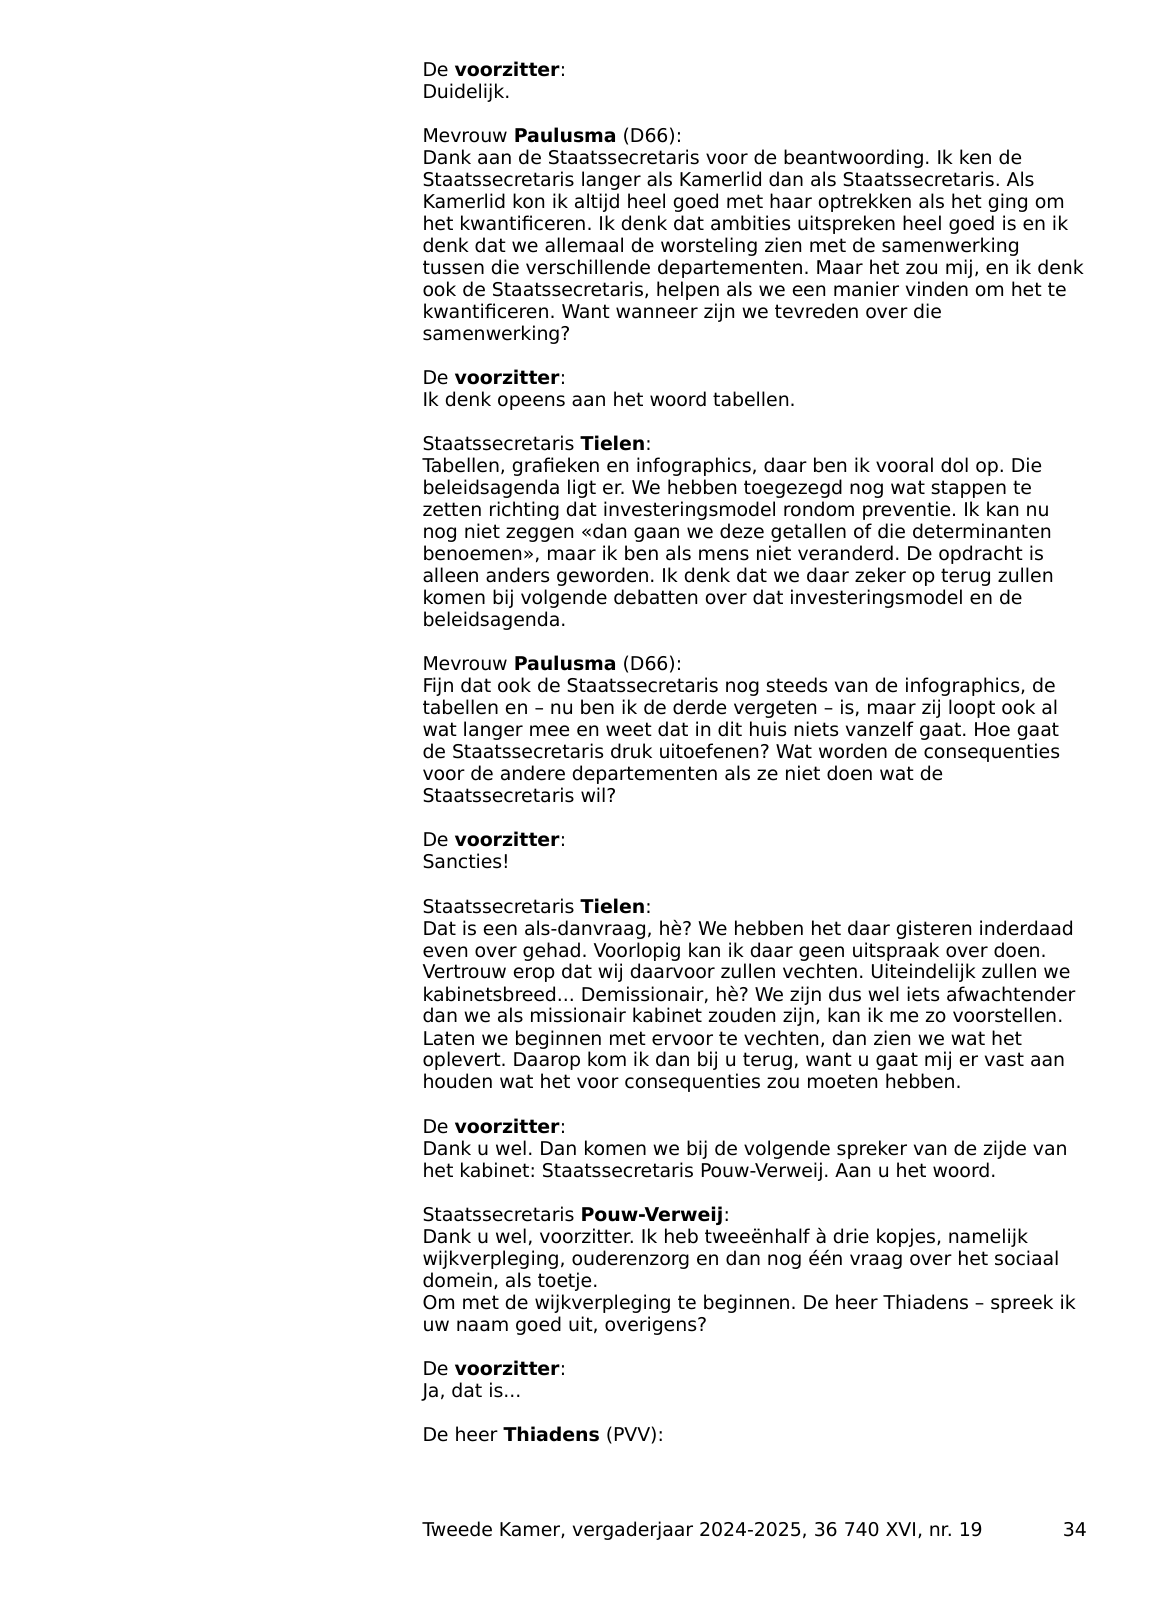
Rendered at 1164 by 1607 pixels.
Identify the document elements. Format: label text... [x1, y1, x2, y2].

text Ja, dat is... [422, 1380, 1087, 1402]
text De voorzitter: [422, 59, 1087, 81]
text Staatssecretaris Pouw-Verweij: [422, 1204, 1087, 1226]
text Dank u wel, voorzitter. Ik heb tweeënhalf à drie kopjes, namelijk wijkverpleging, ouderenzorg en dan nog één vraag over het sociaal domein, als toetje. [422, 1226, 1087, 1292]
text Om met de wijkverpleging te beginnen. De heer Thiadens – spreek ik uw naam goed uit, overigens? [422, 1292, 1087, 1336]
text Mevrouw Paulusma (D66): [422, 125, 1087, 147]
text De voorzitter: [422, 367, 1087, 389]
text De voorzitter: [422, 1358, 1087, 1380]
text Mevrouw Paulusma (D66): [422, 653, 1087, 675]
text Ik denk opeens aan het woord tabellen. [422, 389, 1087, 411]
text Tabellen, grafieken en infographics, daar ben ik vooral dol op. Die beleidsagenda ligt er. We hebben toegezegd nog wat stappen te zetten richting dat investeringsmodel rondom preventie. Ik kan nu nog niet zeggen «dan gaan we deze getallen of die determinanten benoemen», maar ik ben als mens niet veranderd. De opdracht is alleen anders geworden. Ik denk dat we daar zeker op terug zullen komen bij volgende debatten over dat investeringsmodel en de beleidsagenda. [422, 455, 1087, 631]
text Dat is een als-danvraag, hè? We hebben het daar gisteren inderdaad even over gehad. Voorlopig kan ik daar geen uitspraak over doen. Vertrouw erop dat wij daarvoor zullen vechten. Uiteindelijk zullen we kabinetsbreed... Demissionair, hè? We zijn dus wel iets afwachtender dan we als missionair kabinet zouden zijn, kan ik me zo voorstellen. Laten we beginnen met ervoor te vechten, dan zien we wat het oplevert. Daarop kom ik dan bij u terug, want u gaat mij er vast aan houden wat het voor consequenties zou moeten hebben. [422, 917, 1087, 1093]
text Staatssecretaris Tielen: [422, 433, 1087, 455]
text Sancties! [422, 851, 1087, 873]
text De heer Thiadens (PVV): [422, 1424, 1087, 1446]
text Staatssecretaris Tielen: [422, 896, 1087, 917]
text Dank aan de Staatssecretaris voor de beantwoording. Ik ken de Staatssecretaris langer als Kamerlid dan als Staatssecretaris. Als Kamerlid kon ik altijd heel goed met haar optrekken als het ging om het kwantificeren. Ik denk dat ambities uitspreken heel goed is en ik denk dat we allemaal de worsteling zien met de samenwerking tussen die verschillende departementen. Maar het zou mij, en ik denk ook de Staatssecretaris, helpen als we een manier vinden om het te kwantificeren. Want wanneer zijn we tevreden over die samenwerking? [422, 147, 1087, 345]
text De voorzitter: [422, 829, 1087, 851]
text Duidelijk. [422, 81, 1087, 103]
text De voorzitter: [422, 1116, 1087, 1137]
text Fijn dat ook de Staatssecretaris nog steeds van de infographics, de tabellen en – nu ben ik de derde vergeten – is, maar zij loopt ook al wat langer mee en weet dat in dit huis niets vanzelf gaat. Hoe gaat de Staatssecretaris druk uitoefenen? Wat worden de consequenties voor de andere departementen als ze niet doen wat de Staatssecretaris wil? [422, 675, 1087, 807]
text Dank u wel. Dan komen we bij de volgende spreker van de zijde van het kabinet: Staatssecretaris Pouw-Verweij. Aan u het woord. [422, 1137, 1087, 1181]
